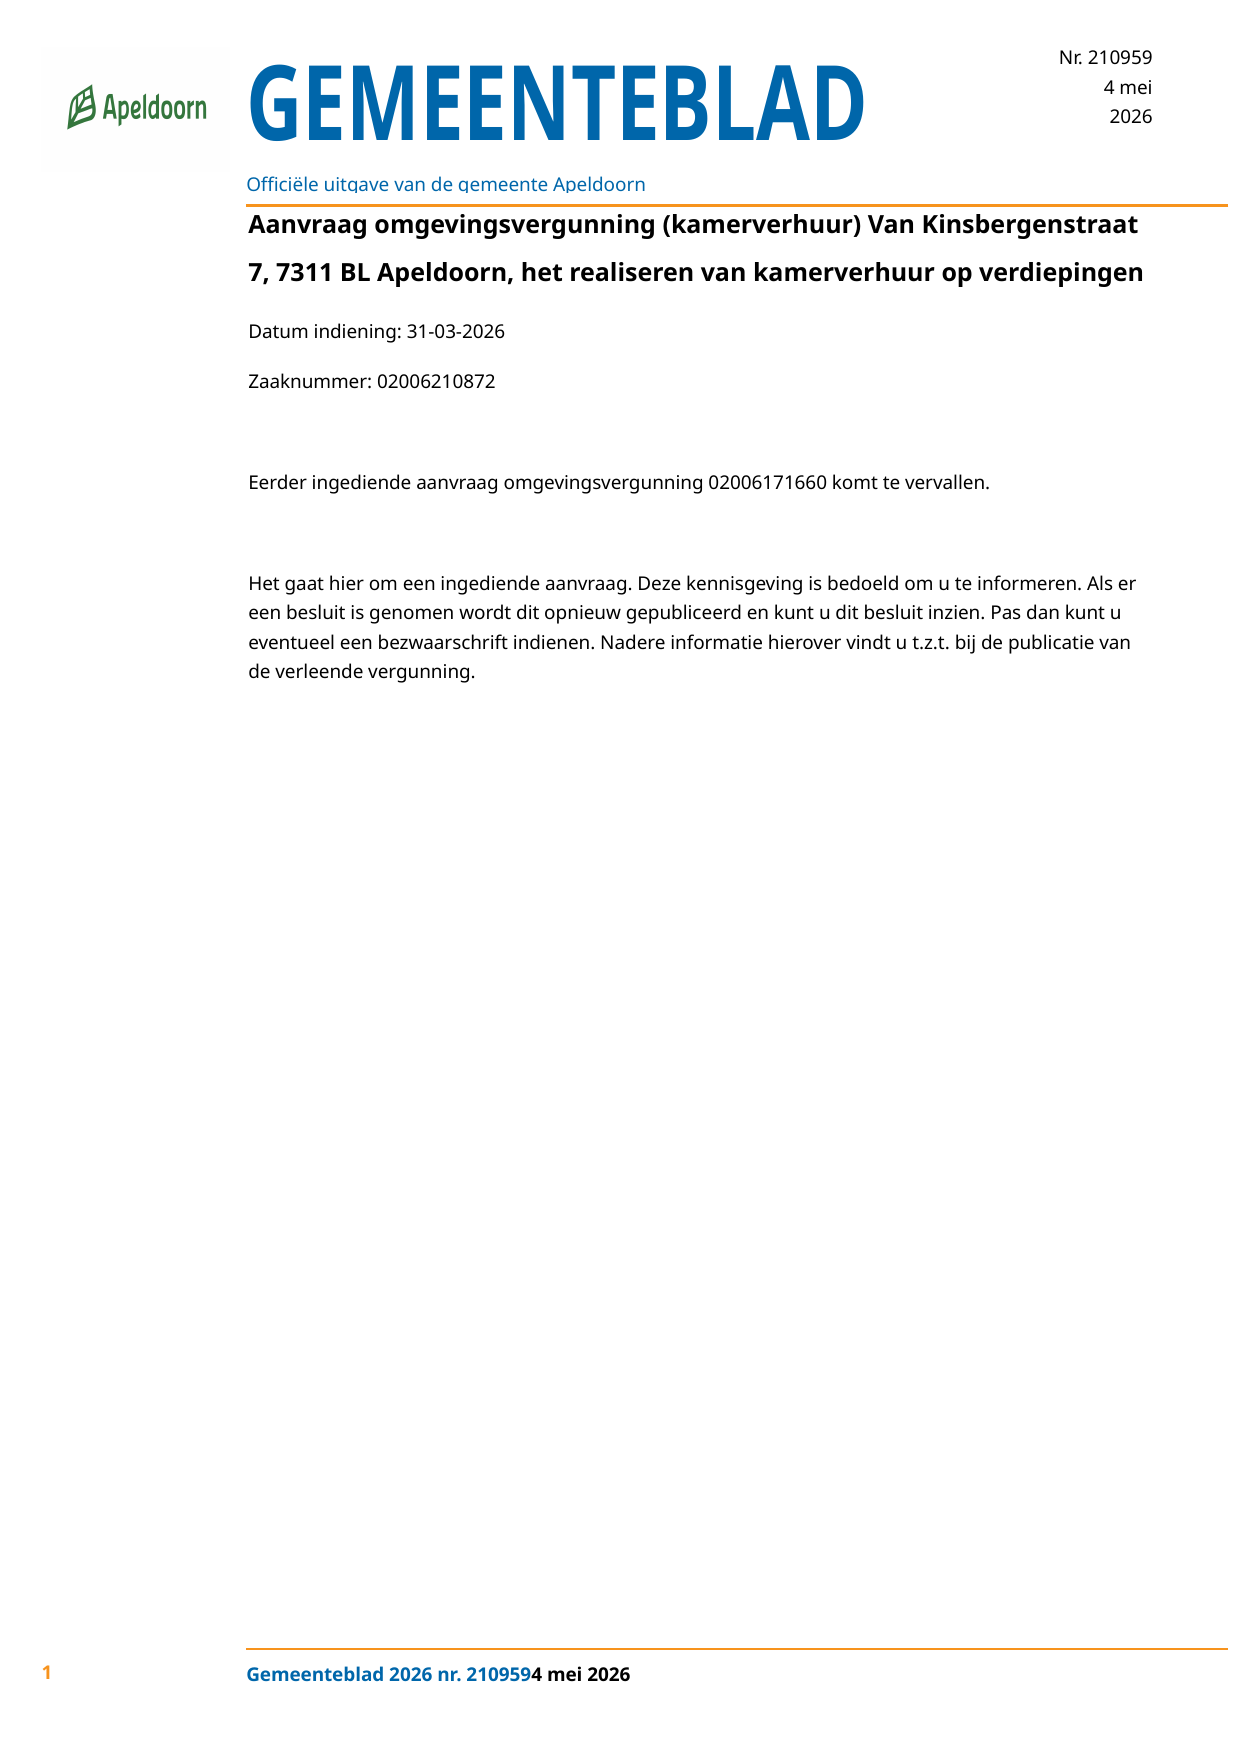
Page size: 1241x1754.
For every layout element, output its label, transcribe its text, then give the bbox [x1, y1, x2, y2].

picture [41, 47, 231, 172]
text Zaaknummer: 02006210872 [248, 368, 1152, 394]
text Het gaat hier om een ingediende aanvraag. Deze kennisgeving is bedoeld om u te informeren. Als er een besluit is genomen wordt dit opnieuw gepubliceerd en kunt u dit besluit inzien. Pas dan kunt u eventueel een bezwaarschrift indienen. Nadere informatie hierover vindt u t.z.t. bij de publicatie van de verleende vergunning. [248, 570, 1152, 684]
text Eerder ingediende aanvraag omgevingsvergunning 02006171660 komt te vervallen. [248, 469, 1152, 495]
text Datum indiening: 31-03-2026 [248, 318, 1152, 344]
text Aanvraag omgevingsvergunning (kamerverhuur) Van Kinsbergenstraat 7, 7311 BL Apeldoorn, het realiseren van kamerverhuur op verdiepingen [248, 207, 1152, 288]
